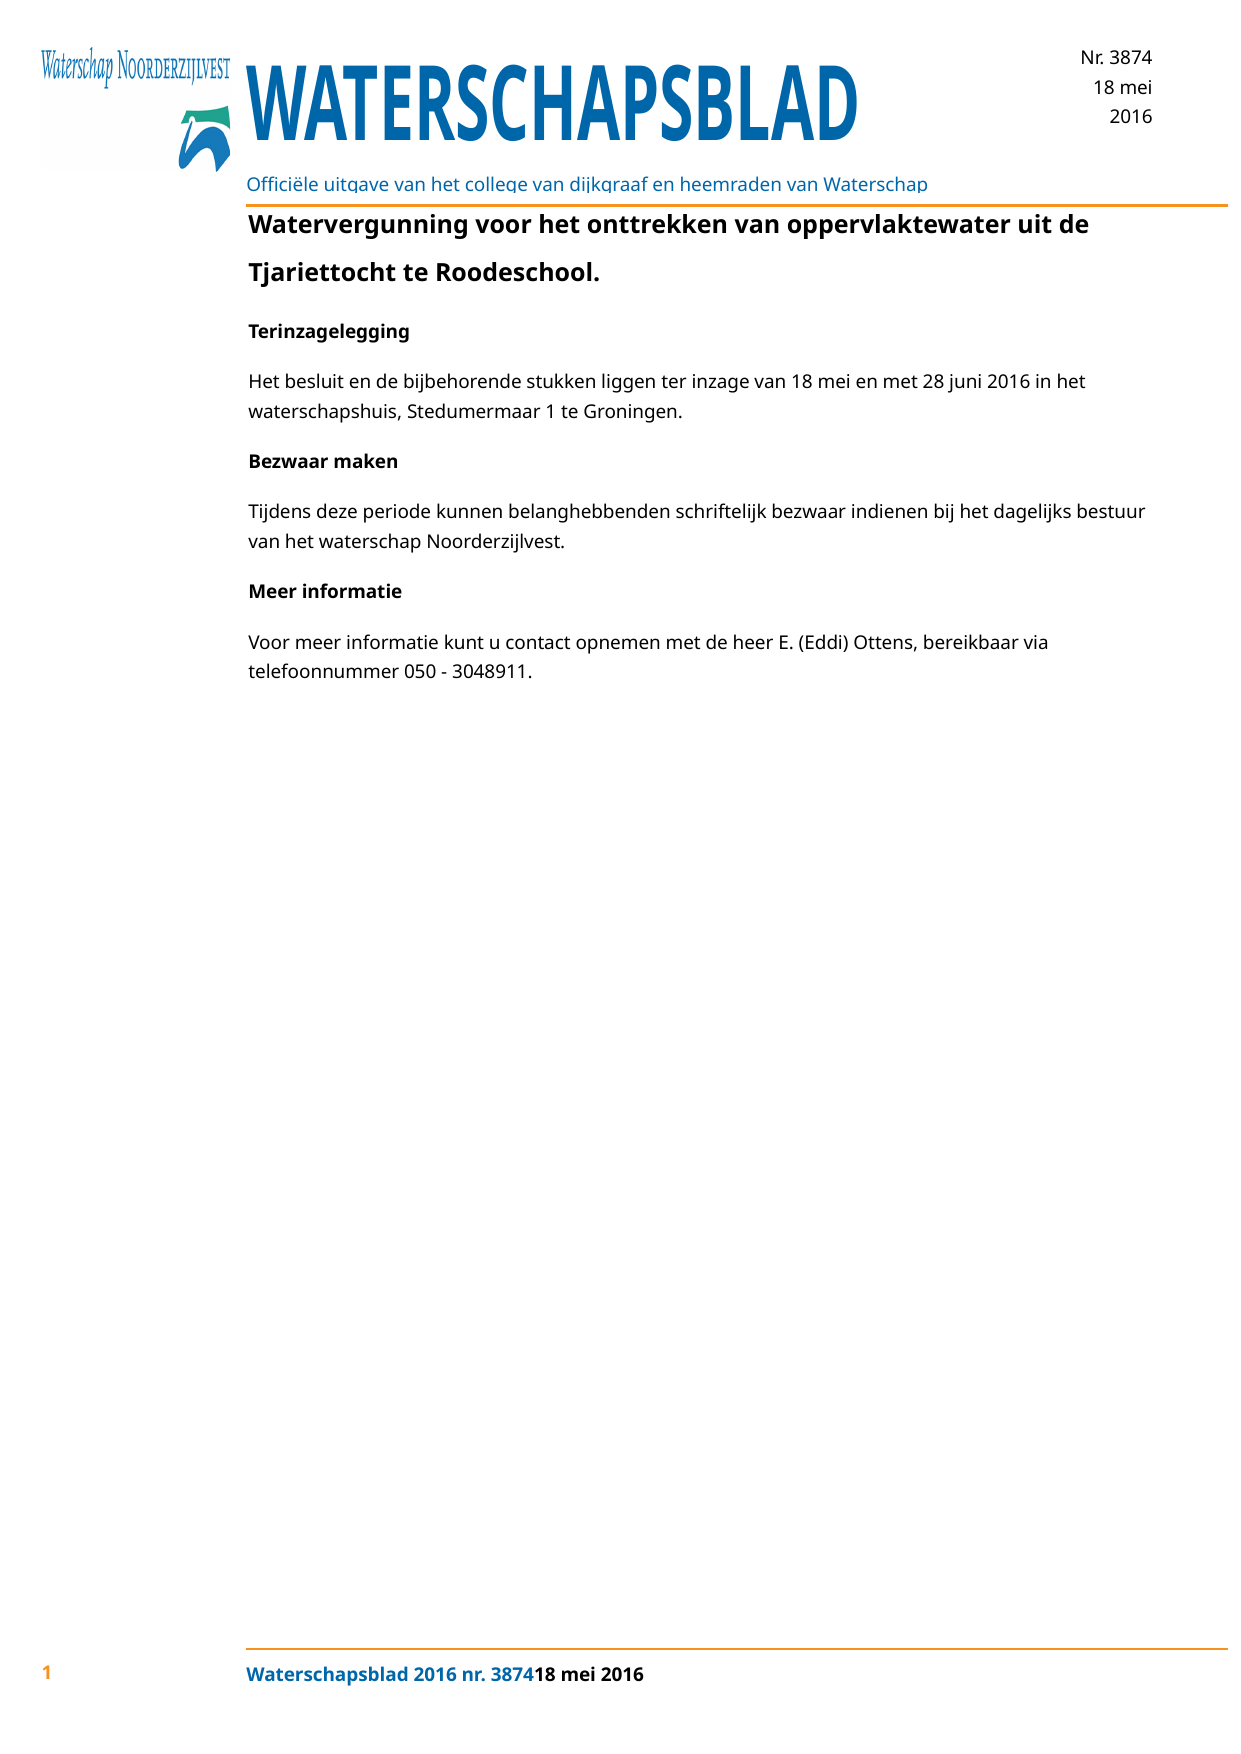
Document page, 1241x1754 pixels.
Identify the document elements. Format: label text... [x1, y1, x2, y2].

text Bezwaar maken [248, 448, 1152, 474]
text Tijdens deze periode kunnen belanghebbenden schriftelijk bezwaar indienen bij het dagelijks bestuur van het waterschap Noorderzijlvest. [248, 499, 1152, 554]
text Terinzagelegging [248, 318, 1152, 344]
picture [41, 47, 231, 172]
text Meer informatie [248, 579, 1152, 604]
text Het besluit en de bijbehorende stukken liggen ter inzage van 18 mei en met 28 juni 2016 in het waterschapshuis, Stedumermaar 1 te Groningen. [248, 368, 1152, 424]
text Watervergunning voor het onttrekken van oppervlaktewater uit de Tjariettocht te Roodeschool. [248, 207, 1152, 288]
text Voor meer informatie kunt u contact opnemen met de heer E. (Eddi) Ottens, bereikbaar via telefoonnummer 050 - 3048911. [248, 629, 1152, 684]
